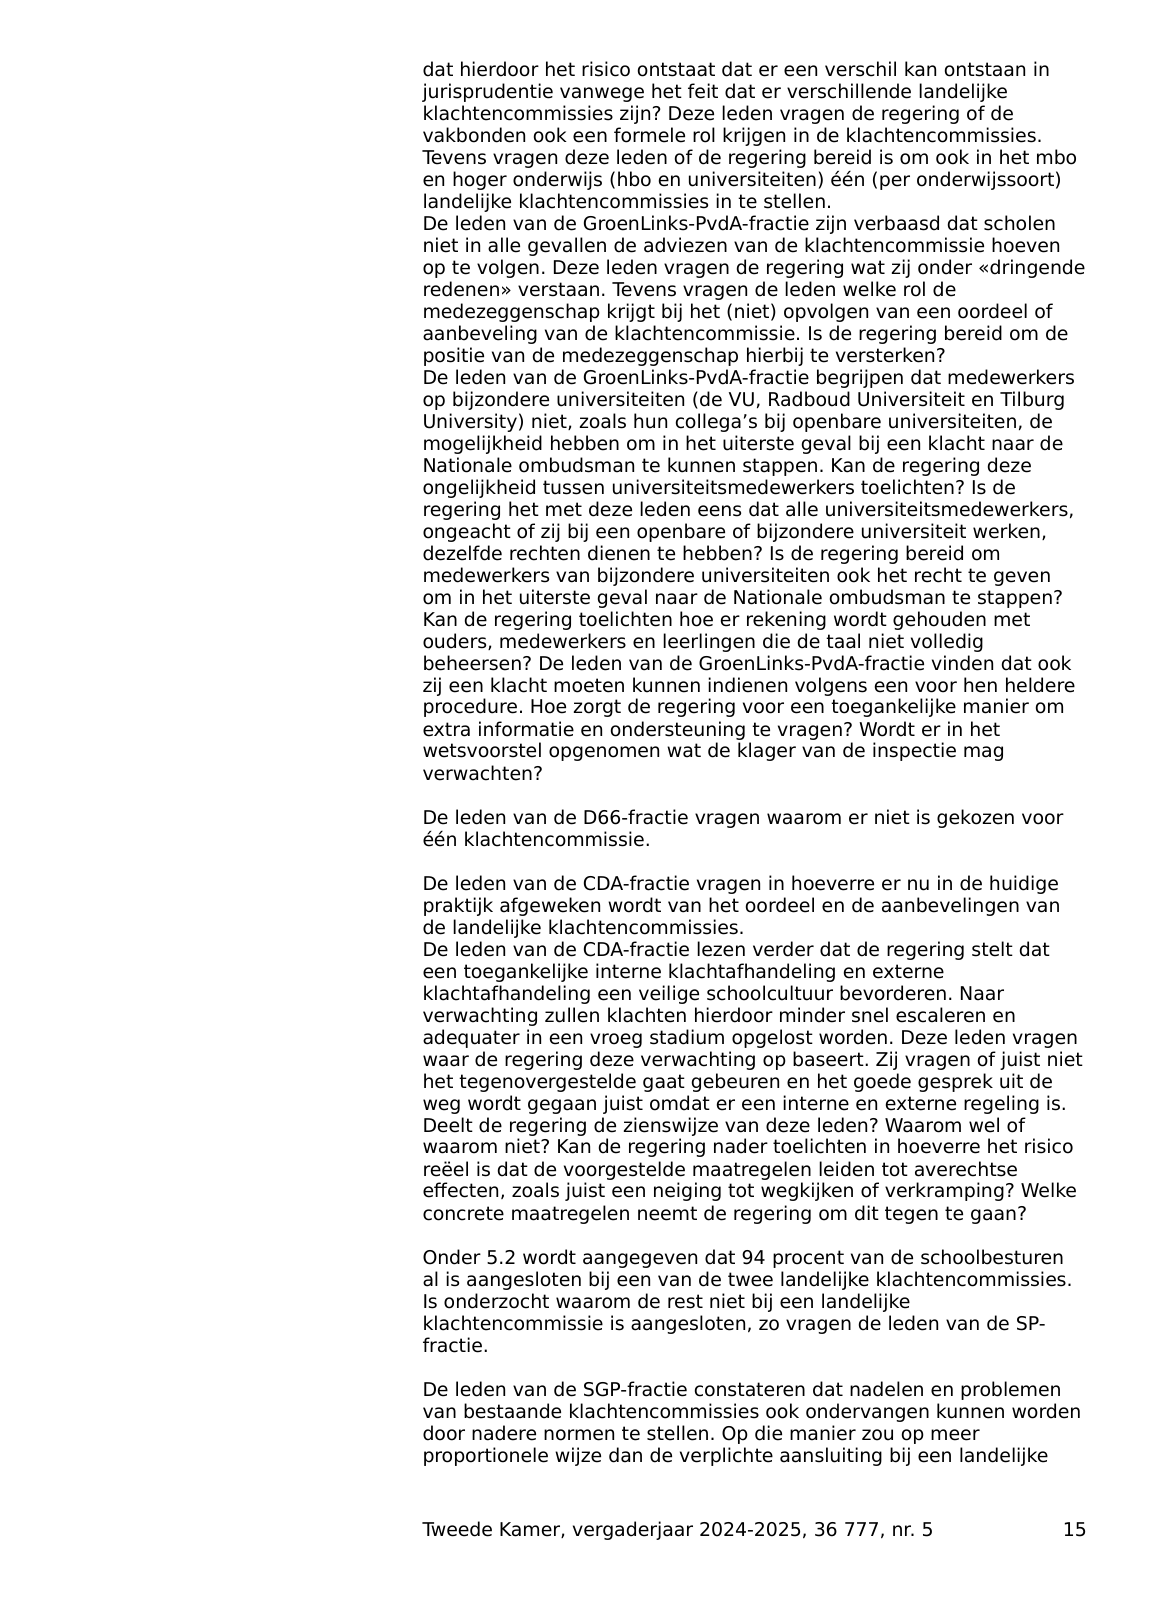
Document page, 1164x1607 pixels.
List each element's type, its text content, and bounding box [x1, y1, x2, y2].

text Onder 5.2 wordt aangegeven dat 94 procent van de schoolbesturen al is aangesloten bij een van de twee landelijke klachtencommissies. Is onderzocht waarom de rest niet bij een landelijke klachtencommissie is aangesloten, zo vragen de leden van de SP-fractie. [422, 1247, 1087, 1356]
text De leden van de D66-fractie vragen waarom er niet is gekozen voor één klachtencommissie. [422, 807, 1087, 851]
text De leden van de CDA-fractie vragen in hoeverre er nu in de huidige praktijk afgeweken wordt van het oordeel en de aanbevelingen van de landelijke klachtencommissies. [422, 873, 1087, 939]
text De leden van de GroenLinks-PvdA-fractie zijn verbaasd dat scholen niet in alle gevallen de adviezen van de klachtencommissie hoeven op te volgen. Deze leden vragen de regering wat zij onder «dringende redenen» verstaan. Tevens vragen de leden welke rol de medezeggenschap krijgt bij het (niet) opvolgen van een oordeel of aanbeveling van de klachtencommissie. Is de regering bereid om de positie van de medezeggenschap hierbij te versterken? [422, 213, 1087, 367]
text De leden van de GroenLinks-PvdA-fractie begrijpen dat medewerkers op bijzondere universiteiten (de VU, Radboud Universiteit en Tilburg University) niet, zoals hun collega’s bij openbare universiteiten, de mogelijkheid hebben om in het uiterste geval bij een klacht naar de Nationale ombudsman te kunnen stappen. Kan de regering deze ongelijkheid tussen universiteitsmedewerkers toelichten? Is de regering het met deze leden eens dat alle universiteitsmedewerkers, ongeacht of zij bij een openbare of bijzondere universiteit werken, dezelfde rechten dienen te hebben? Is de regering bereid om medewerkers van bijzondere universiteiten ook het recht te geven om in het uiterste geval naar de Nationale ombudsman te stappen? [422, 367, 1087, 608]
text dat hierdoor het risico ontstaat dat er een verschil kan ontstaan in jurisprudentie vanwege het feit dat er verschillende landelijke klachtencommissies zijn? Deze leden vragen de regering of de vakbonden ook een formele rol krijgen in de klachtencommissies. Tevens vragen deze leden of de regering bereid is om ook in het mbo en hoger onderwijs (hbo en universiteiten) één (per onderwijssoort) landelijke klachtencommissies in te stellen. [422, 59, 1087, 213]
text De leden van de CDA-fractie lezen verder dat de regering stelt dat een toegankelijke interne klachtafhandeling en externe klachtafhandeling een veilige schoolcultuur bevorderen. Naar verwachting zullen klachten hierdoor minder snel escaleren en adequater in een vroeg stadium opgelost worden. Deze leden vragen waar de regering deze verwachting op baseert. Zij vragen of juist niet het tegenovergestelde gaat gebeuren en het goede gesprek uit de weg wordt gegaan juist omdat er een interne en externe regeling is. Deelt de regering de zienswijze van deze leden? Waarom wel of waarom niet? Kan de regering nader toelichten in hoeverre het risico reëel is dat de voorgestelde maatregelen leiden tot averechtse effecten, zoals juist een neiging tot wegkijken of verkramping? Welke concrete maatregelen neemt de regering om dit tegen te gaan? [422, 939, 1087, 1224]
text De leden van de SGP-fractie constateren dat nadelen en problemen van bestaande klachtencommissies ook ondervangen kunnen worden door nadere normen te stellen. Op die manier zou op meer proportionele wijze dan de verplichte aansluiting bij een landelijke [422, 1379, 1087, 1467]
text Kan de regering toelichten hoe er rekening wordt gehouden met ouders, medewerkers en leerlingen die de taal niet volledig beheersen? De leden van de GroenLinks-PvdA-fractie vinden dat ook zij een klacht moeten kunnen indienen volgens een voor hen heldere procedure. Hoe zorgt de regering voor een toegankelijke manier om extra informatie en ondersteuning te vragen? Wordt er in het wetsvoorstel opgenomen wat de klager van de inspectie mag verwachten? [422, 608, 1087, 784]
